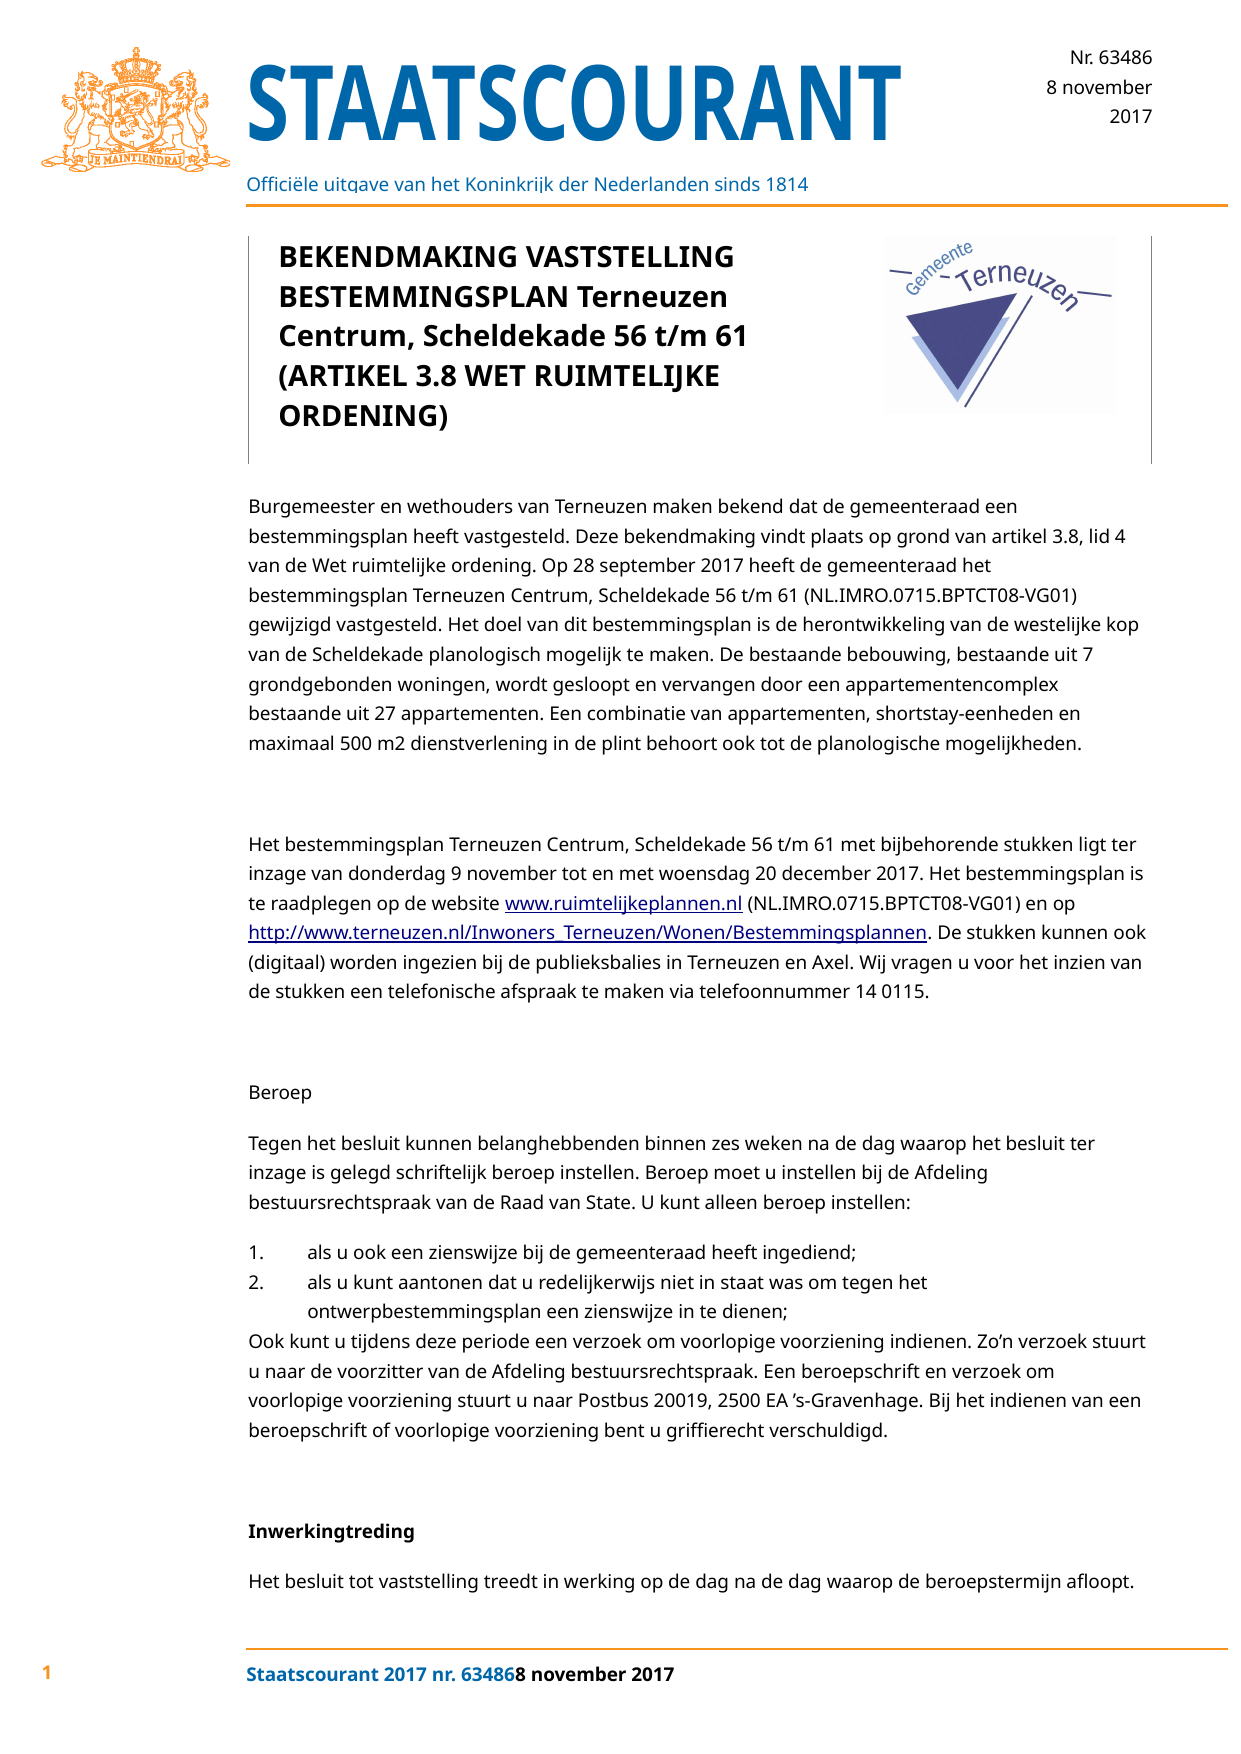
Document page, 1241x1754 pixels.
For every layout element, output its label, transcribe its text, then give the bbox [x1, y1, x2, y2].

text Beroep [248, 1079, 1152, 1105]
list als u kunt aantonen dat u redelijkerwijs niet in staat was om tegen het ontwerpbestemmingsplan een zienswijze in te dienen; [248, 1269, 1152, 1324]
text Tegen het besluit kunnen belanghebbenden binnen zes weken na de dag waarop het besluit ter inzage is gelegd schriftelijk beroep instellen. Beroep moet u instellen bij de Afdeling bestuursrechtspraak van de Raad van State. U kunt alleen beroep instellen: [248, 1130, 1152, 1215]
text Inwerkingtreding [248, 1518, 1152, 1544]
table_header BEKENDMAKING VASTSTELLING BESTEMMINGSPLAN Terneuzen Centrum, Scheldekade 56 t/m 61 (ARTIKEL 3.8 WET RUIMTELIJKE ORDENING) [249, 236, 850, 464]
list als u ook een zienswijze bij de gemeenteraad heeft ingediend; [248, 1239, 1152, 1265]
table_header [850, 236, 884, 413]
text Het besluit tot vaststelling treedt in werking op de dag na de dag waarop de beroepstermijn afloopt. [248, 1568, 1152, 1594]
table_header [850, 414, 1151, 464]
text Het bestemmingsplan Terneuzen Centrum, Scheldekade 56 t/m 61 met bijbehorende stukken ligt ter inzage van donderdag 9 november tot en met woensdag 20 december 2017. Het bestemmingsplan is te raadplegen op de website www.ruimtelijkeplannen.nl (NL.IMRO.0715.BPTCT08-VG01) en op http://www.terneuzen.nl/Inwoners_Terneuzen/Wonen/Bestemmingsplannen. De stukken kunnen ook (digitaal) worden ingezien bij de publieksbalies in Terneuzen en Axel. Wij vragen u voor het inzien van de stukken een telefonische afspraak te maken via telefoonnummer 14 0115. [248, 831, 1152, 1004]
picture [884, 236, 1117, 414]
picture [41, 47, 231, 172]
text Ook kunt u tijdens deze periode een verzoek om voorlopige voorziening indienen. Zo’n verzoek stuurt u naar de voorzitter van de Afdeling bestuursrechtspraak. Een beroepschrift en verzoek om voorlopige voorziening stuurt u naar Postbus 20019, 2500 EA ’s-Gravenhage. Bij het indienen van een beroepschrift of voorlopige voorziening bent u griffierecht verschuldigd. [248, 1328, 1152, 1443]
text Burgemeester en wethouders van Terneuzen maken bekend dat de gemeenteraad een bestemmingsplan heeft vastgesteld. Deze bekendmaking vindt plaats op grond van artikel 3.8, lid 4 van de Wet ruimtelijke ordening. Op 28 september 2017 heeft de gemeenteraad het bestemmingsplan Terneuzen Centrum, Scheldekade 56 t/m 61 (NL.IMRO.0715.BPTCT08-VG01) gewijzigd vastgesteld. Het doel van dit bestemmingsplan is de herontwikkeling van de westelijke kop van de Scheldekade planologisch mogelijk te maken. De bestaande bebouwing, bestaande uit 7 grondgebonden woningen, wordt gesloopt en vervangen door een appartementencomplex bestaande uit 27 appartementen. Een combinatie van appartementen, shortstay-eenheden en maximaal 500 m2 dienstverlening in de plint behoort ook tot de planologische mogelijkheden. [248, 493, 1152, 756]
table_header [1117, 236, 1151, 413]
